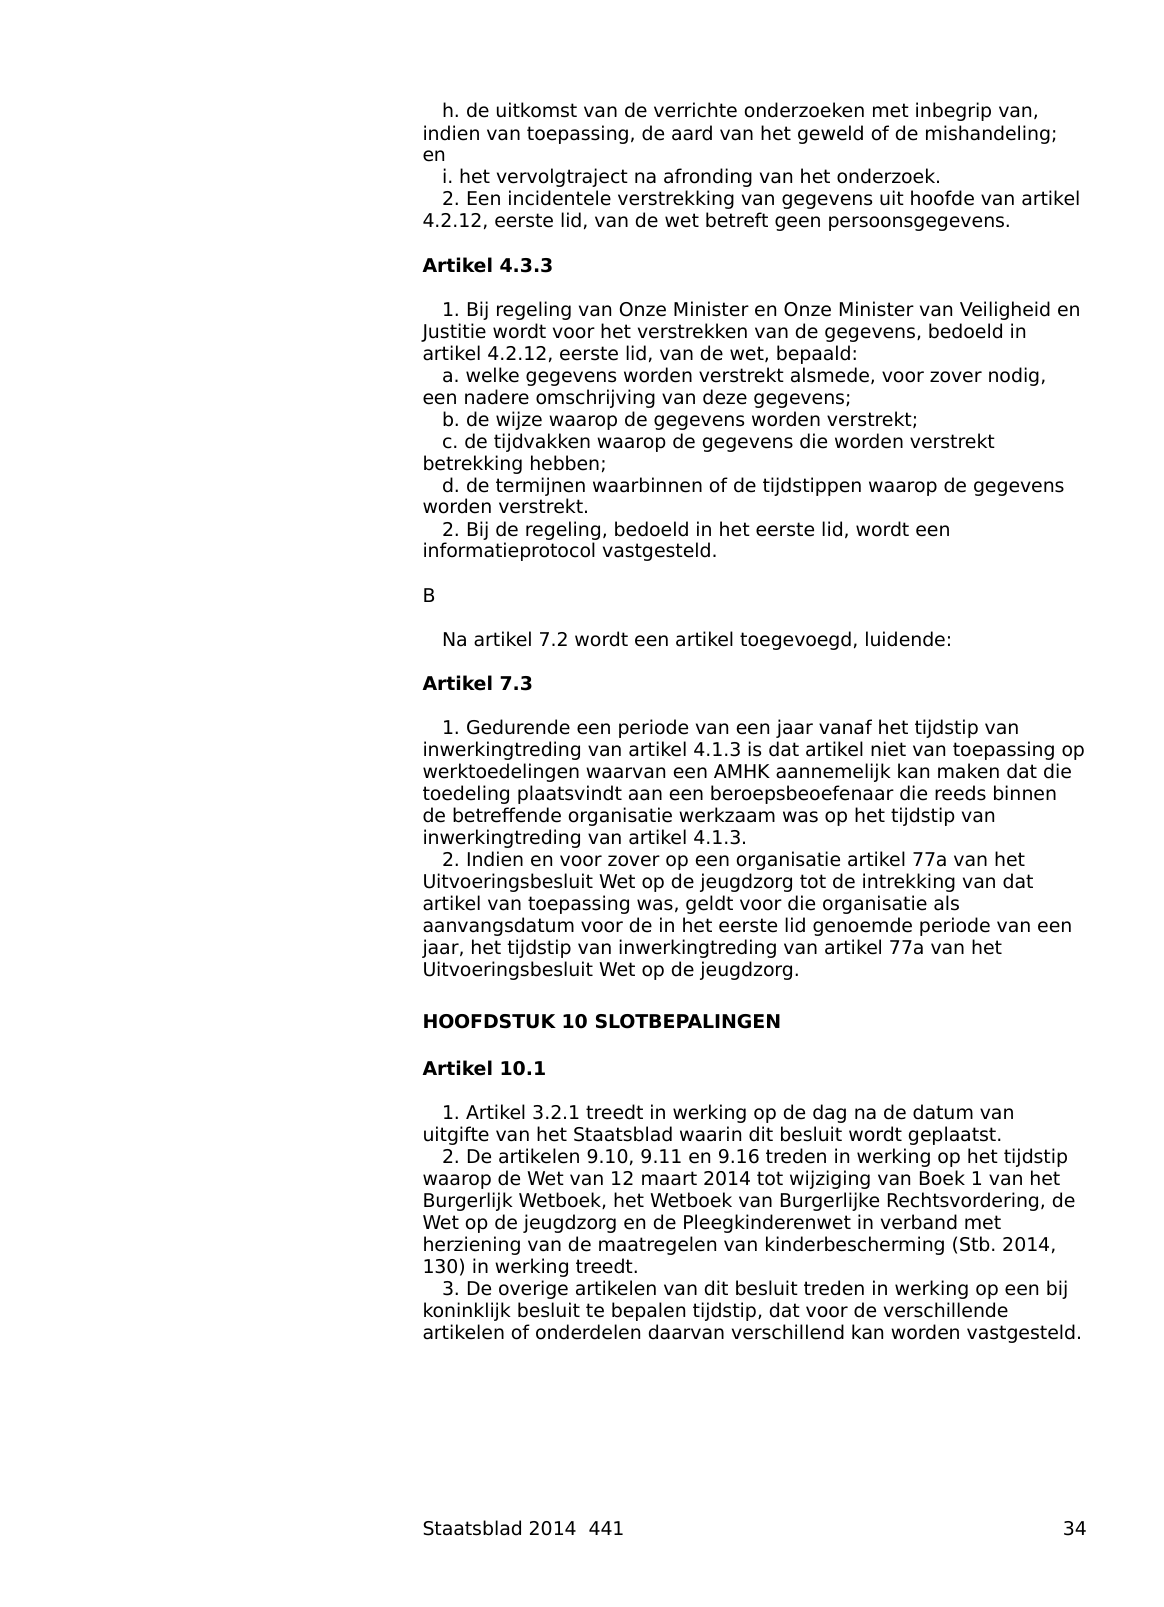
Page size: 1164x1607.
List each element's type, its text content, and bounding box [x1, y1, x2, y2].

text c. de tijdvakken waarop de gegevens die worden verstrekt betrekking hebben; [422, 431, 1087, 474]
subtitle Artikel 7.3 [422, 673, 1087, 695]
text 1. Bij regeling van Onze Minister en Onze Minister van Veiligheid en Justitie wordt voor het verstrekken van de gegevens, bedoeld in artikel 4.2.12, eerste lid, van de wet, bepaald: [422, 299, 1087, 364]
text 2. De artikelen 9.10, 9.11 en 9.16 treden in werking op het tijdstip waarop de Wet van 12 maart 2014 tot wijziging van Boek 1 van het Burgerlijk Wetboek, het Wetboek van Burgerlijke Rechtsvordering, de Wet op de jeugdzorg en de Pleegkinderenwet in verband met herziening van de maatregelen van kinderbescherming (Stb. 2014, 130) in werking treedt. [422, 1146, 1087, 1278]
text 2. Indien en voor zover op een organisatie artikel 77a van het Uitvoeringsbesluit Wet op de jeugdzorg tot de intrekking van dat artikel van toepassing was, geldt voor die organisatie als aanvangsdatum voor de in het eerste lid genoemde periode van een jaar, het tijdstip van inwerkingtreding van artikel 77a van het Uitvoeringsbesluit Wet op de jeugdzorg. [422, 849, 1087, 981]
text i. het vervolgtraject na afronding van het onderzoek. [422, 166, 1087, 188]
text 1. Gedurende een periode van een jaar vanaf het tijdstip van inwerkingtreding van artikel 4.1.3 is dat artikel niet van toepassing op werktoedelingen waarvan een AMHK aannemelijk kan maken dat die toedeling plaatsvindt aan een beroepsbeoefenaar die reeds binnen de betreffende organisatie werkzaam was op het tijdstip van inwerkingtreding van artikel 4.1.3. [422, 717, 1087, 849]
text b. de wijze waarop de gegevens worden verstrekt; [422, 408, 1087, 431]
text a. welke gegevens worden verstrekt alsmede, voor zover nodig, een nadere omschrijving van deze gegevens; [422, 364, 1087, 408]
text 2. Een incidentele verstrekking van gegevens uit hoofde van artikel 4.2.12, eerste lid, van de wet betreft geen persoonsgegevens. [422, 188, 1087, 232]
text d. de termijnen waarbinnen of de tijdstippen waarop de gegevens worden verstrekt. [422, 474, 1087, 518]
text 2. Bij de regeling, bedoeld in het eerste lid, wordt een informatieprotocol vastgesteld. [422, 518, 1087, 562]
subtitle Artikel 10.1 [422, 1058, 1087, 1080]
text B [422, 584, 1087, 607]
text h. de uitkomst van de verrichte onderzoeken met inbegrip van, indien van toepassing, de aard van het geweld of de mishandeling; en [422, 100, 1087, 166]
subtitle HOOFDSTUK 10 SLOTBEPALINGEN [422, 1011, 1087, 1033]
text Na artikel 7.2 wordt een artikel toegevoegd, luidende: [422, 629, 1087, 651]
text 3. De overige artikelen van dit besluit treden in werking op een bij koninklijk besluit te bepalen tijdstip, dat voor de verschillende artikelen of onderdelen daarvan verschillend kan worden vastgesteld. [422, 1278, 1087, 1344]
subtitle Artikel 4.3.3 [422, 254, 1087, 276]
text 1. Artikel 3.2.1 treedt in werking op de dag na de datum van uitgifte van het Staatsblad waarin dit besluit wordt geplaatst. [422, 1102, 1087, 1146]
